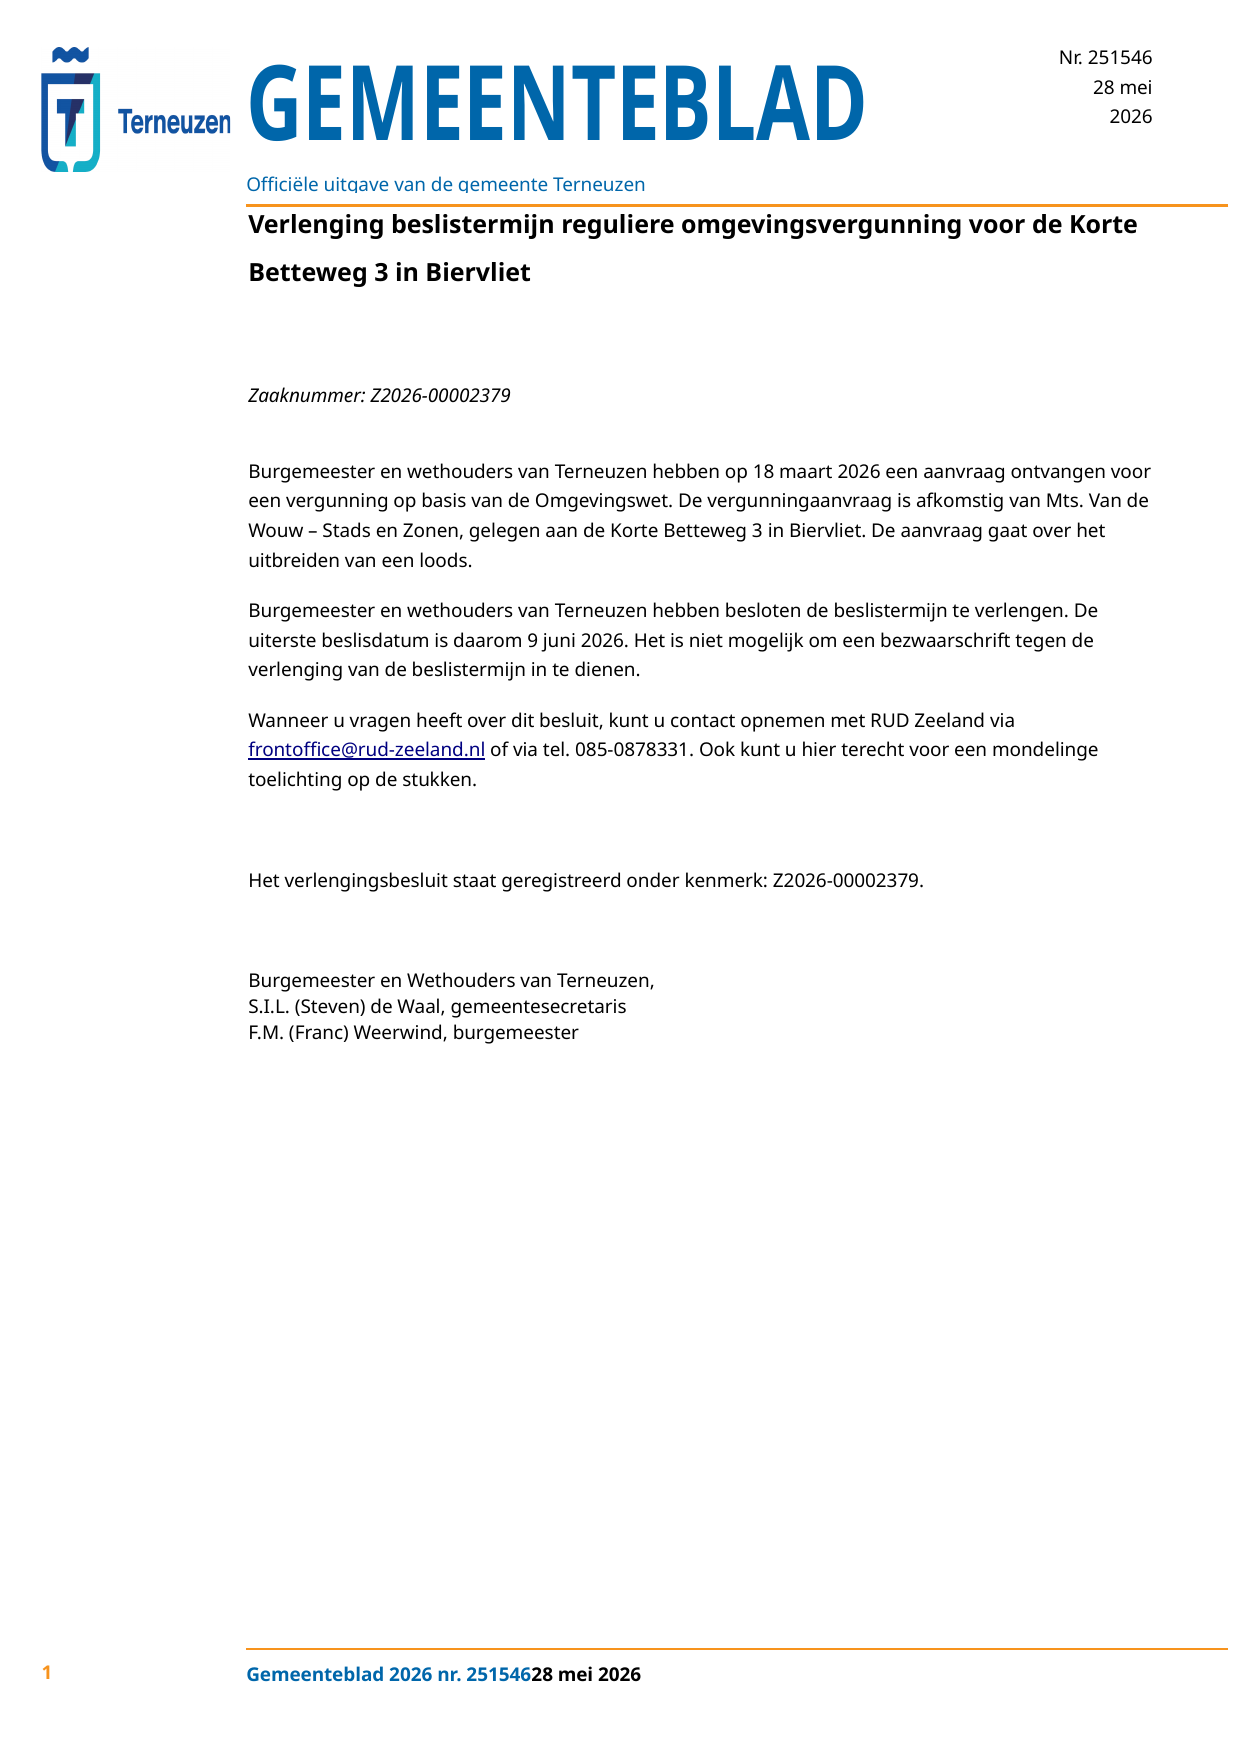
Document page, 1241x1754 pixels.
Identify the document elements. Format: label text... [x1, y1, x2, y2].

text Wanneer u vragen heeft over dit besluit, kunt u contact opnemen met RUD Zeeland via frontoffice@rud-zeeland.nl of via tel. 085-0878331. Ook kunt u hier terecht voor een mondelinge toelichting op de stukken. [248, 707, 1152, 792]
table_cell S.I.L. (Steven) de Waal, gemeentesecretaris [248, 994, 700, 1019]
text Verlenging beslistermijn reguliere omgevingsvergunning voor de Korte Betteweg 3 in Biervliet [248, 207, 1152, 288]
picture [41, 47, 231, 172]
table_cell [700, 1045, 1152, 1071]
table_header Burgemeester en Wethouders van Terneuzen, [248, 968, 1152, 993]
table_cell [248, 1045, 700, 1071]
table_cell [700, 994, 1152, 1019]
text Het verlengingsbesluit staat geregistreerd onder kenmerk: Z2026-00002379. [248, 867, 1152, 892]
text Burgemeester en wethouders van Terneuzen hebben op 18 maart 2026 een aanvraag ontvangen voor een vergunning op basis van de Omgevingswet. De vergunningaanvraag is afkomstig van Mts. Van de Wouw – Stads en Zonen, gelegen aan de Korte Betteweg 3 in Biervliet. De aanvraag gaat over het uitbreiden van een loods. [248, 458, 1152, 572]
table_cell F.M. (Franc) Weerwind, burgemeester [248, 1019, 1152, 1045]
text Burgemeester en wethouders van Terneuzen hebben besloten de beslistermijn te verlengen. De uiterste beslisdatum is daarom 9 juni 2026. Het is niet mogelijk om een bezwaarschrift tegen de verlenging van de beslistermijn in te dienen. [248, 597, 1152, 682]
text Zaaknummer: Z2026-00002379 [248, 382, 1152, 408]
